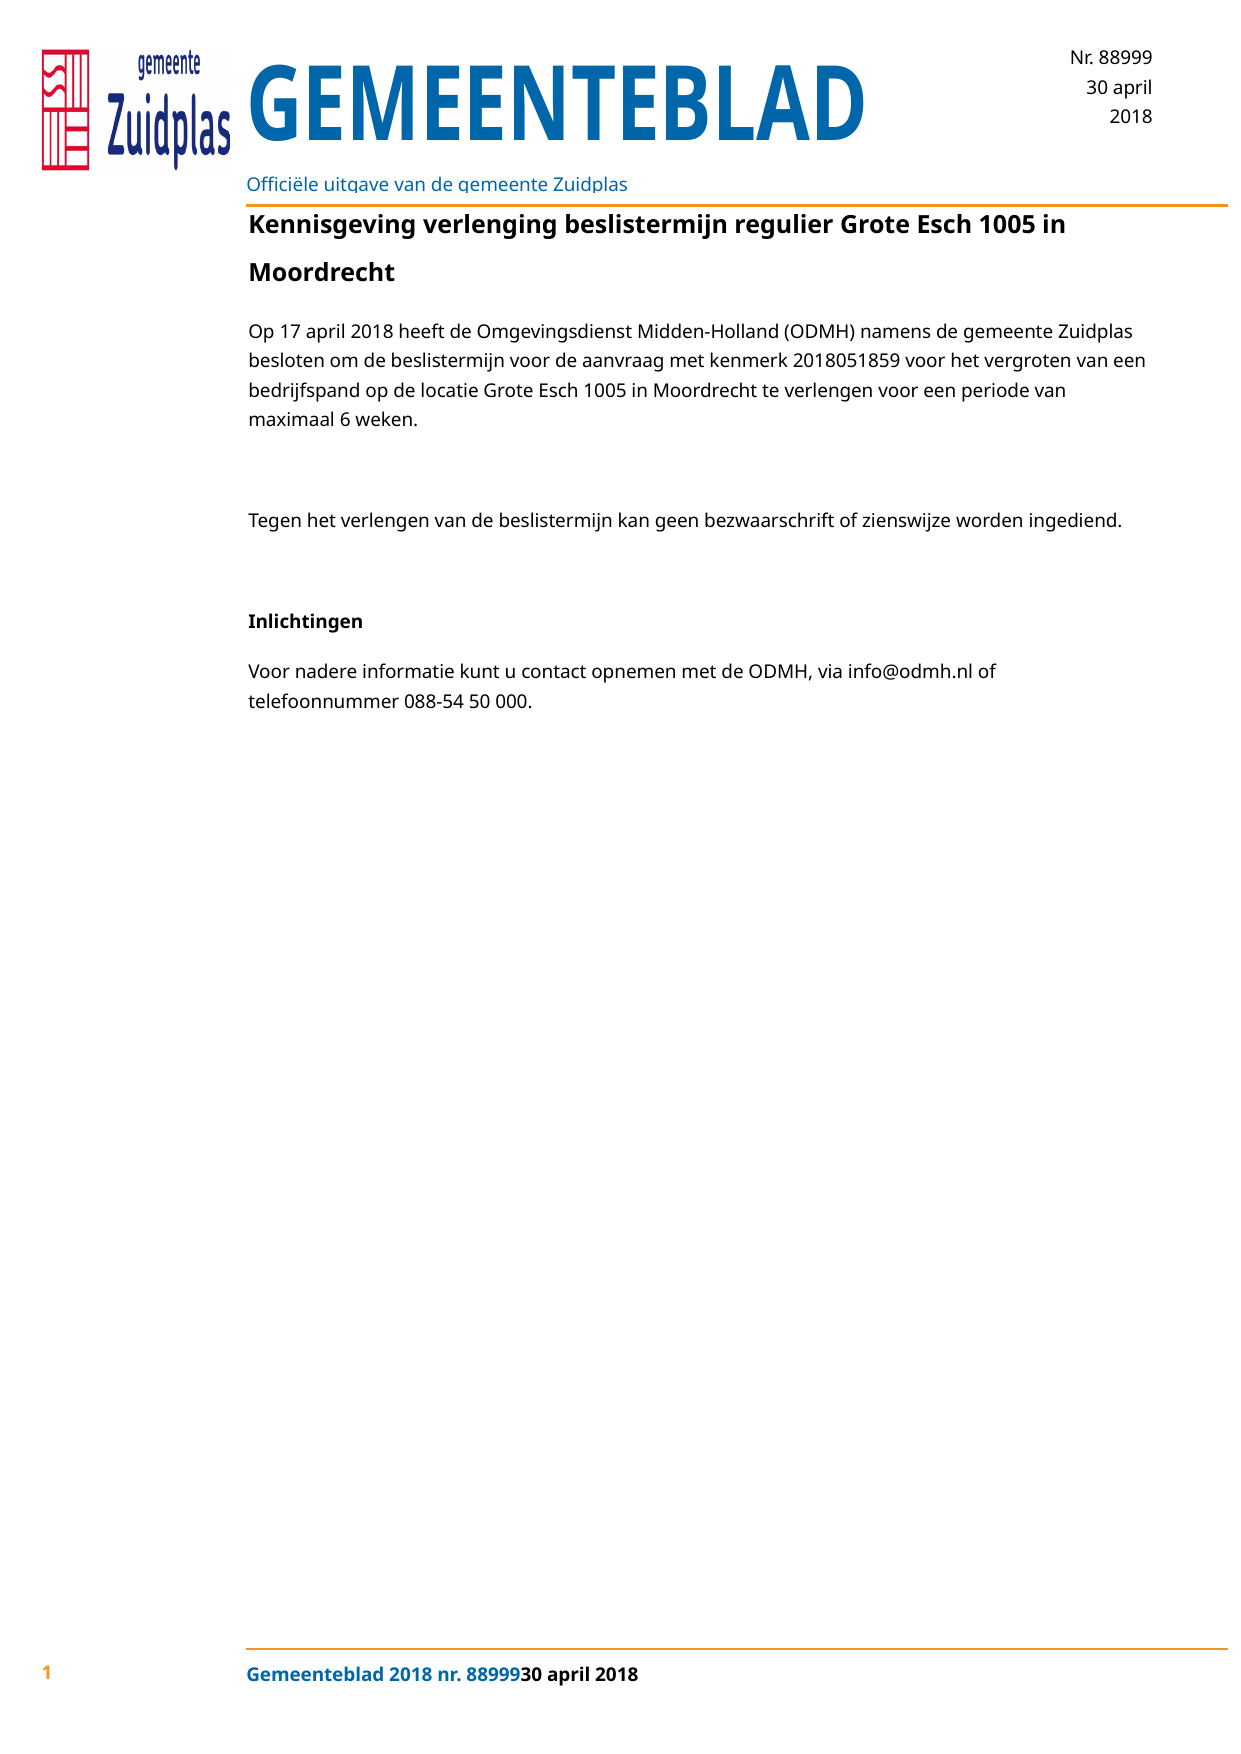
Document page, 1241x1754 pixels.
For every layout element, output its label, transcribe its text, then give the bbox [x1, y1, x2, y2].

text Voor nadere informatie kunt u contact opnemen met de ODMH, via info@odmh.nl of telefoonnummer 088-54 50 000. [248, 659, 1152, 714]
text Tegen het verlengen van de beslistermijn kan geen bezwaarschrift of zienswijze worden ingediend. [248, 507, 1152, 533]
text Op 17 april 2018 heeft de Omgevingsdienst Midden-Holland (ODMH) namens de gemeente Zuidplas besloten om de beslistermijn voor de aanvraag met kenmerk 2018051859 voor het vergroten van een bedrijfspand op de locatie Grote Esch 1005 in Moordrecht te verlengen voor een periode van maximaal 6 weken. [248, 318, 1152, 432]
text Kennisgeving verlenging beslistermijn regulier Grote Esch 1005 in Moordrecht [248, 207, 1152, 288]
picture [41, 47, 231, 172]
text Inlichtingen [248, 608, 1152, 634]
